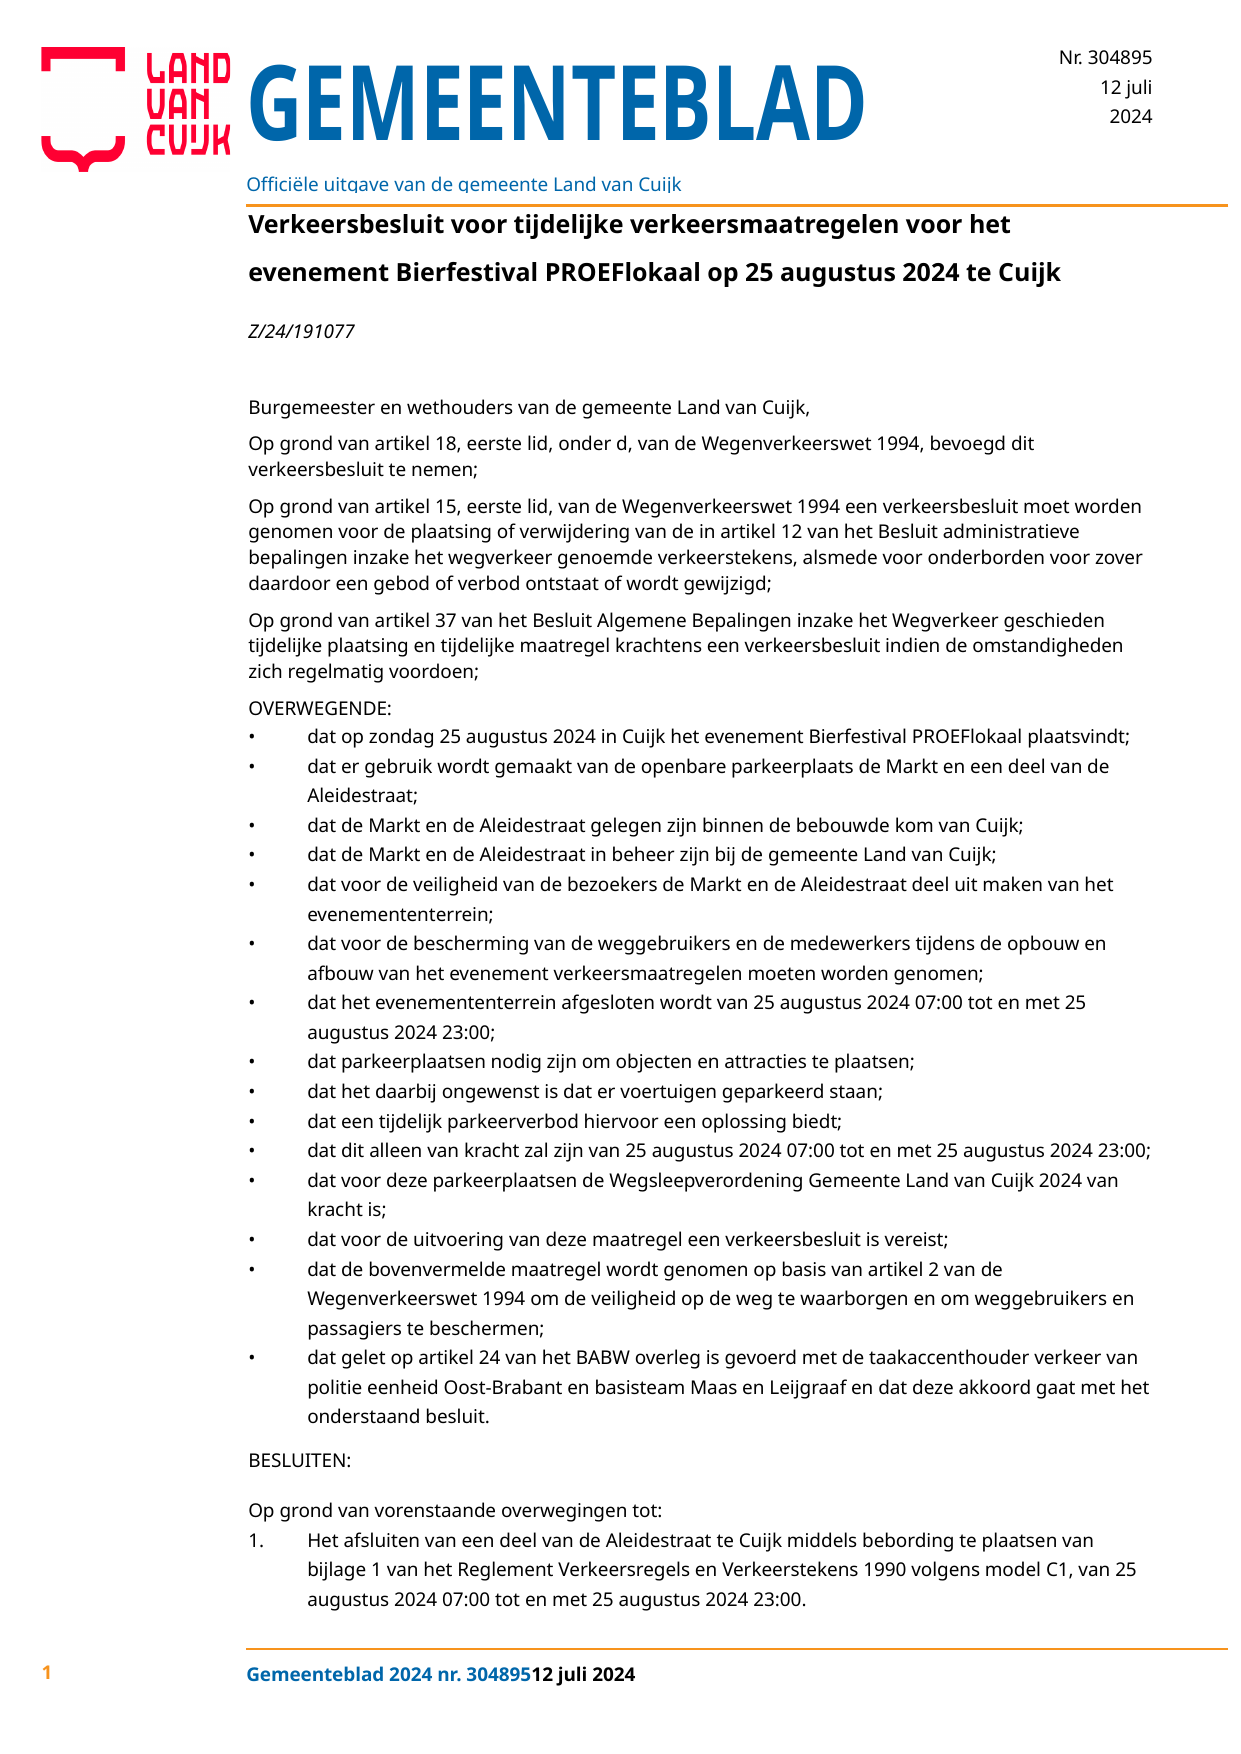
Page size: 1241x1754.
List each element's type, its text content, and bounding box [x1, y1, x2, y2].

text Burgemeester en wethouders van de gemeente Land van Cuijk, [248, 394, 1152, 420]
text OVERWEGENDE: [248, 695, 1152, 721]
list dat parkeerplaatsen nodig zijn om objecten en attracties te plaatsen; [248, 1049, 1152, 1074]
text Verkeersbesluit voor tijdelijke verkeersmaatregelen voor het evenement Bierfestival PROEFlokaal op 25 augustus 2024 te Cuijk [248, 207, 1152, 288]
text BESLUITEN: [248, 1447, 1152, 1473]
list Het afsluiten van een deel van de Aleidestraat te Cuijk middels bebording te plaatsen van bijlage 1 van het Reglement Verkeersregels en Verkeerstekens 1990 volgens model C1, van 25 augustus 2024 07:00 tot en met 25 augustus 2024 23:00. [248, 1527, 1152, 1612]
list dat een tijdelijk parkeerverbod hiervoor een oplossing biedt; [248, 1108, 1152, 1134]
text Op grond van artikel 18, eerste lid, onder d, van de Wegenverkeerswet 1994, bevoegd dit verkeersbesluit te nemen; [248, 431, 1152, 482]
list dat het daarbij ongewenst is dat er voertuigen geparkeerd staan; [248, 1078, 1152, 1104]
list dat gelet op artikel 24 van het BABW overleg is gevoerd met de taakaccenthouder verkeer van politie eenheid Oost-Brabant en basisteam Maas en Leijgraaf en dat deze akkoord gaat met het onderstaand besluit. [248, 1344, 1152, 1429]
list dat op zondag 25 augustus 2024 in Cuijk het evenement Bierfestival PROEFlokaal plaatsvindt; [248, 723, 1152, 749]
list dat voor de bescherming van de weggebruikers en de medewerkers tijdens de opbouw en afbouw van het evenement verkeersmaatregelen moeten worden genomen; [248, 930, 1152, 986]
text Op grond van vorenstaande overwegingen tot: [248, 1497, 1152, 1523]
list dat dit alleen van kracht zal zijn van 25 augustus 2024 07:00 tot en met 25 augustus 2024 23:00; [248, 1137, 1152, 1163]
list dat de Markt en de Aleidestraat in beheer zijn bij de gemeente Land van Cuijk; [248, 842, 1152, 867]
text Z/24/191077 [248, 318, 1152, 344]
list dat de Markt en de Aleidestraat gelegen zijn binnen de bebouwde kom van Cuijk; [248, 812, 1152, 838]
list dat er gebruik wordt gemaakt van de openbare parkeerplaats de Markt en een deel van de Aleidestraat; [248, 753, 1152, 808]
text Op grond van artikel 37 van het Besluit Algemene Bepalingen inzake het Wegverkeer geschieden tijdelijke plaatsing en tijdelijke maatregel krachtens een verkeersbesluit indien de omstandigheden zich regelmatig voordoen; [248, 607, 1152, 684]
text Op grond van artikel 15, eerste lid, van de Wegenverkeerswet 1994 een verkeersbesluit moet worden genomen voor de plaatsing of verwijdering van de in artikel 12 van het Besluit administratieve bepalingen inzake het wegverkeer genoemde verkeerstekens, alsmede voor onderborden voor zover daardoor een gebod of verbod ontstaat of wordt gewijzigd; [248, 493, 1152, 596]
list dat voor deze parkeerplaatsen de Wegsleepverordening Gemeente Land van Cuijk 2024 van kracht is; [248, 1167, 1152, 1222]
picture [41, 47, 231, 172]
list dat voor de uitvoering van deze maatregel een verkeersbesluit is vereist; [248, 1226, 1152, 1252]
list dat voor de veiligheid van de bezoekers de Markt en de Aleidestraat deel uit maken van het evenemententerrein; [248, 871, 1152, 927]
list dat het evenemententerrein afgesloten wordt van 25 augustus 2024 07:00 tot en met 25 augustus 2024 23:00; [248, 989, 1152, 1045]
list dat de bovenvermelde maatregel wordt genomen op basis van artikel 2 van de Wegenverkeerswet 1994 om de veiligheid op de weg te waarborgen en om weggebruikers en passagiers te beschermen; [248, 1256, 1152, 1341]
